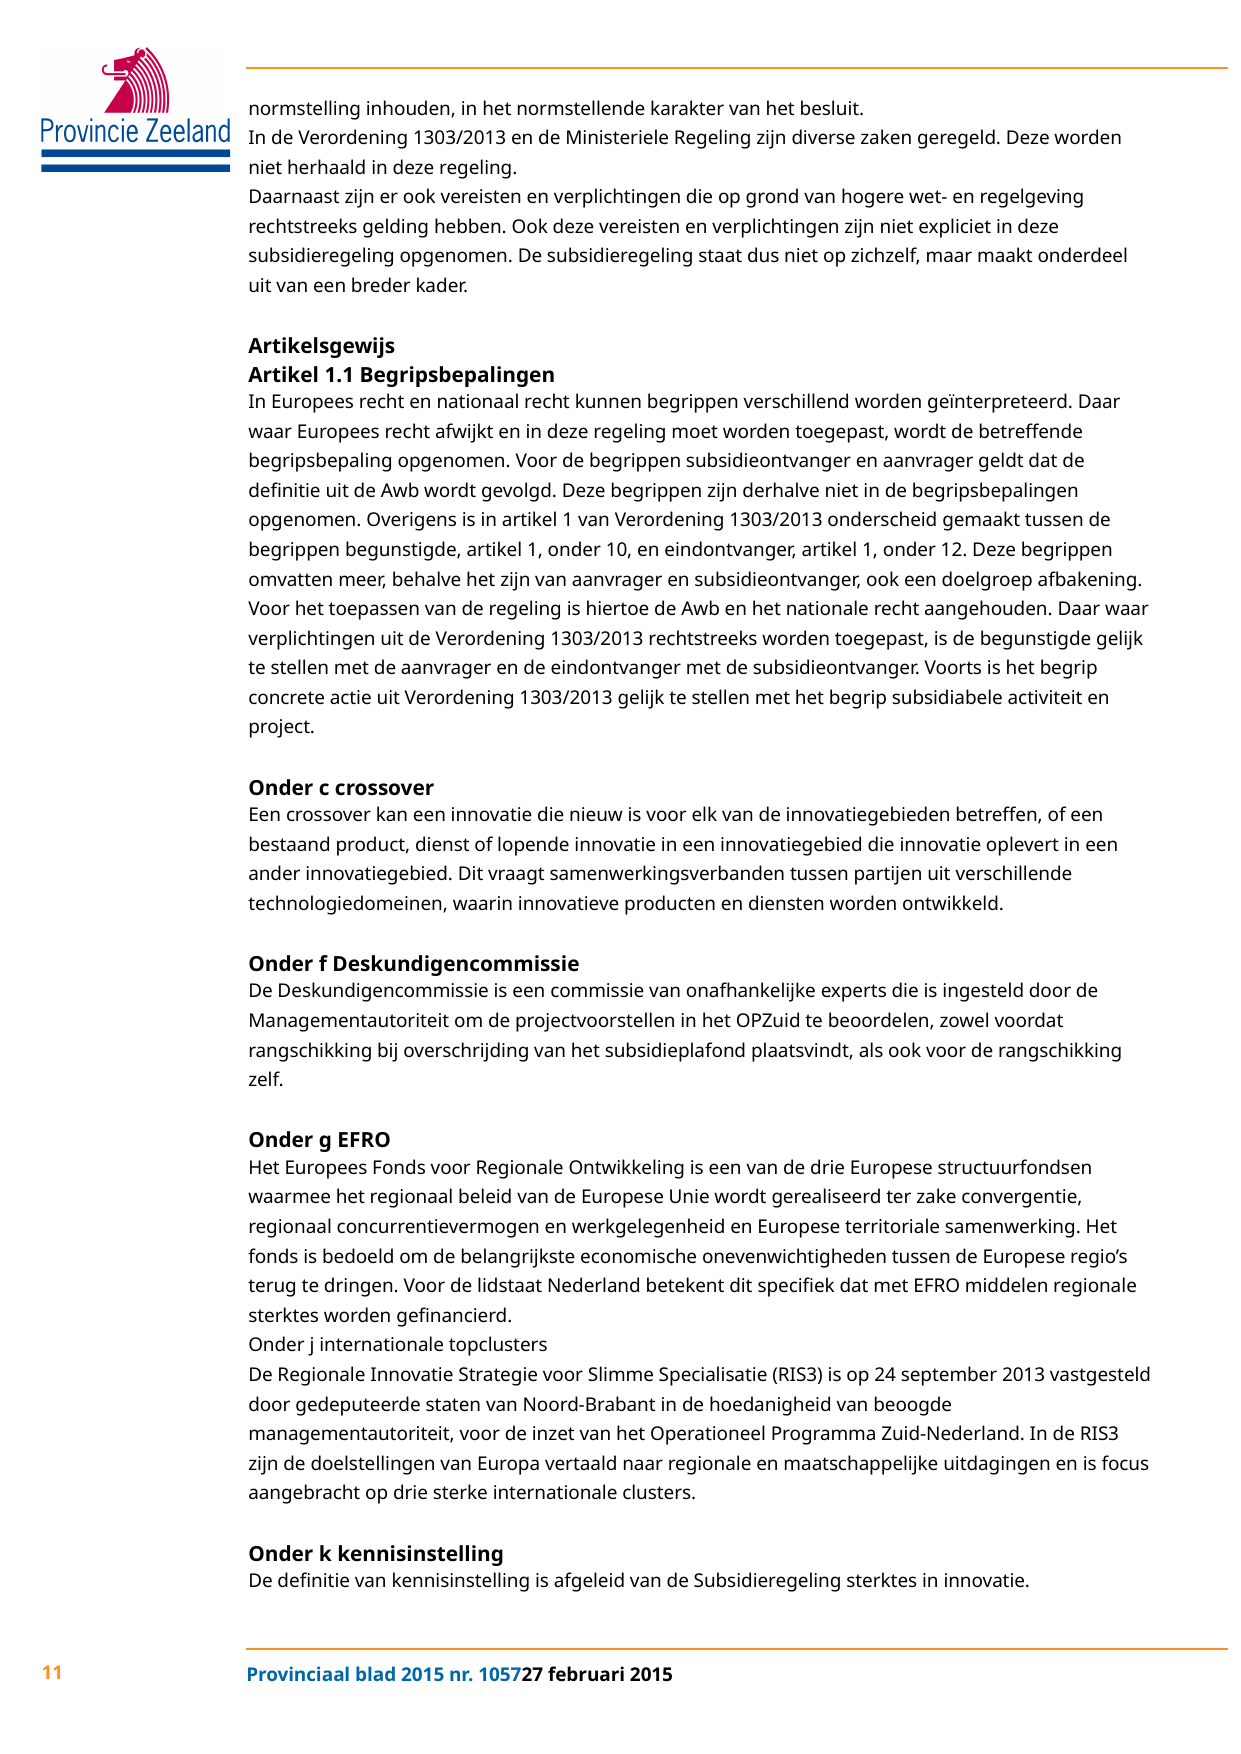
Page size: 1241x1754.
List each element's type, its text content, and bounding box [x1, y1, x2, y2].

text Het Europees Fonds voor Regionale Ontwikkeling is een van de drie Europese structuurfondsen waarmee het regionaal beleid van de Europese Unie wordt gerealiseerd ter zake convergentie, regionaal concurrentievermogen en werkgelegenheid en Europese territoriale samenwerking. Het fonds is bedoeld om de belangrijkste economische onevenwichtigheden tussen de Europese regio’s terug te dringen. Voor de lidstaat Nederland betekent dit specifiek dat met EFRO middelen regionale sterktes worden gefinancierd. [248, 1154, 1152, 1328]
text De Regionale Innovatie Strategie voor Slimme Specialisatie (RIS3) is op 24 september 2013 vastgesteld door gedeputeerde staten van Noord-Brabant in de hoedanigheid van beoogde managementautoriteit, voor de inzet van het Operationeel Programma Zuid-Nederland. In de RIS3 zijn de doelstellingen van Europa vertaald naar regionale en maatschappelijke uitdagingen en is focus aangebracht op drie sterke internationale clusters. [248, 1361, 1152, 1505]
picture [41, 47, 231, 172]
text Onder g EFRO [248, 1126, 1152, 1154]
text Een crossover kan een innovatie die nieuw is voor elk van de innovatiegebieden betreffen, of een bestaand product, dienst of lopende innovatie in een innovatiegebied die innovatie oplevert in een ander innovatiegebied. Dit vraagt samenwerkingsverbanden tussen partijen uit verschillende technologiedomeinen, waarin innovatieve producten en diensten worden ontwikkeld. [248, 801, 1152, 916]
text In de Verordening 1303/2013 en de Ministeriele Regeling zijn diverse zaken geregeld. Deze worden niet herhaald in deze regeling. [248, 124, 1152, 180]
text Onder k kennisinstelling [248, 1539, 1152, 1567]
text In Europees recht en nationaal recht kunnen begrippen verschillend worden geïnterpreteerd. Daar waar Europees recht afwijkt en in deze regeling moet worden toegepast, wordt de betreffende begripsbepaling opgenomen. Voor de begrippen subsidieontvanger en aanvrager geldt dat de definitie uit de Awb wordt gevolgd. Deze begrippen zijn derhalve niet in de begripsbepalingen opgenomen. Overigens is in artikel 1 van Verordening 1303/2013 onderscheid gemaakt tussen de begrippen begunstigde, artikel 1, onder 10, en eindontvanger, artikel 1, onder 12. Deze begrippen omvatten meer, behalve het zijn van aanvrager en subsidieontvanger, ook een doelgroep afbakening. Voor het toepassen van de regeling is hiertoe de Awb en het nationale recht aangehouden. Daar waar verplichtingen uit de Verordening 1303/2013 rechtstreeks worden toegepast, is de begunstigde gelijk te stellen met de aanvrager en de eindontvanger met de subsidieontvanger. Voorts is het begrip concrete actie uit Verordening 1303/2013 gelijk te stellen met het begrip subsidiabele activiteit en project. [248, 388, 1152, 739]
text Onder c crossover [248, 773, 1152, 801]
text Daarnaast zijn er ook vereisten en verplichtingen die op grond van hogere wet- en regelgeving rechtstreeks gelding hebben. Ook deze vereisten en verplichtingen zijn niet expliciet in deze subsidieregeling opgenomen. De subsidieregeling staat dus niet op zichzelf, maar maakt onderdeel uit van een breder kader. [248, 183, 1152, 298]
text normstelling inhouden, in het normstellende karakter van het besluit. [248, 95, 1152, 121]
text Onder j internationale topclusters [248, 1332, 1152, 1357]
text De Deskundigencommissie is een commissie van onafhankelijke experts die is ingesteld door de Managementautoriteit om de projectvoorstellen in het OPZuid te beoordelen, zowel voordat rangschikking bij overschrijding van het subsidieplafond plaatsvindt, als ook voor de rangschikking zelf. [248, 978, 1152, 1092]
text Artikel 1.1 Begripsbepalingen [248, 360, 1152, 388]
text Artikelsgewijs [248, 331, 1152, 360]
text De definitie van kennisinstelling is afgeleid van de Subsidieregeling sterktes in innovatie. [248, 1567, 1152, 1593]
text Onder f Deskundigencommissie [248, 949, 1152, 978]
